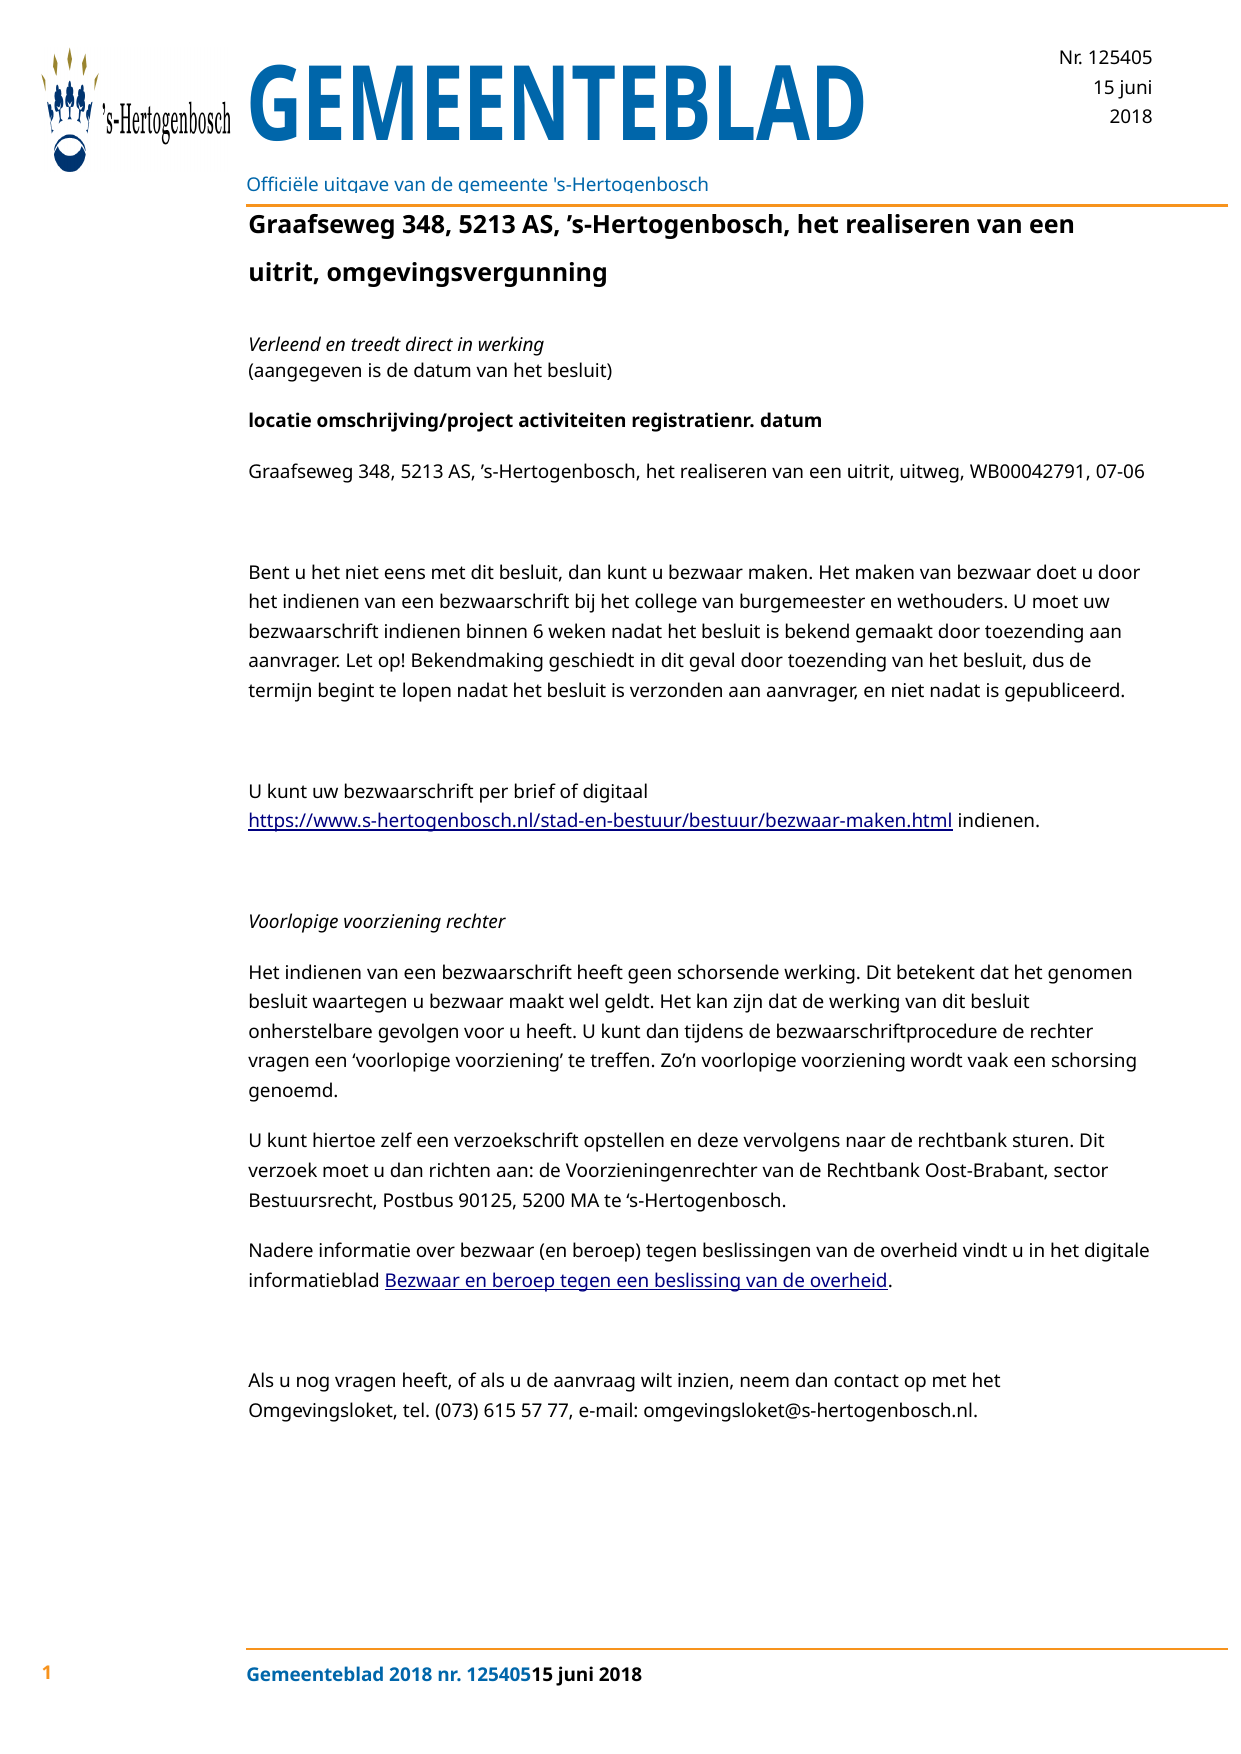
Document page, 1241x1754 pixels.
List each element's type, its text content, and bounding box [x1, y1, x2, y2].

text U kunt uw bezwaarschrift per brief of digitaal https://www.s-hertogenbosch.nl/stad-en-bestuur/bestuur/bezwaar-maken.html indienen. [248, 778, 1152, 833]
text Graafseweg 348, 5213 AS, ’s-Hertogenbosch, het realiseren van een uitrit, uitweg, WB00042791, 07-06 [248, 458, 1152, 484]
text (aangegeven is de datum van het besluit) [248, 357, 1152, 383]
text Bent u het niet eens met dit besluit, dan kunt u bezwaar maken. Het maken van bezwaar doet u door het indienen van een bezwaarschrift bij het college van burgemeester en wethouders. U moet uw bezwaarschrift indienen binnen 6 weken nadat het besluit is bekend gemaakt door toezending aan aanvrager. Let op! Bekendmaking geschiedt in dit geval door toezending van het besluit, dus de termijn begint te lopen nadat het besluit is verzonden aan aanvrager, en niet nadat is gepubliceerd. [248, 559, 1152, 703]
text Voorlopige voorziening rechter [248, 908, 1152, 934]
picture [41, 47, 231, 172]
text Als u nog vragen heeft, of als u de aanvraag wilt inzien, neem dan contact op met het Omgevingsloket, tel. (073) 615 57 77, e-mail: omgevingsloket@s-hertogenbosch.nl. [248, 1368, 1152, 1423]
text Verleend en treedt direct in werking [248, 331, 1152, 357]
text U kunt hiertoe zelf een verzoekschrift opstellen en deze vervolgens naar de rechtbank sturen. Dit verzoek moet u dan richten aan: de Voorzieningenrechter van de Rechtbank Oost-Brabant, sector Bestuursrecht, Postbus 90125, 5200 MA te ‘s-Hertogenbosch. [248, 1128, 1152, 1212]
text Nadere informatie over bezwaar (en beroep) tegen beslissingen van de overheid vindt u in het digitale informatieblad Bezwaar en beroep tegen een beslissing van de overheid. [248, 1237, 1152, 1292]
text Het indienen van een bezwaarschrift heeft geen schorsende werking. Dit betekent dat het genomen besluit waartegen u bezwaar maakt wel geldt. Het kan zijn dat de werking van dit besluit onherstelbare gevolgen voor u heeft. U kunt dan tijdens de bezwaarschriftprocedure de rechter vragen een ‘voorlopige voorziening’ te treffen. Zo’n voorlopige voorziening wordt vaak een schorsing genoemd. [248, 959, 1152, 1103]
text Graafseweg 348, 5213 AS, ’s-Hertogenbosch, het realiseren van een uitrit, omgevingsvergunning [248, 207, 1152, 288]
text locatie omschrijving/project activiteiten registratienr. datum [248, 408, 1152, 433]
